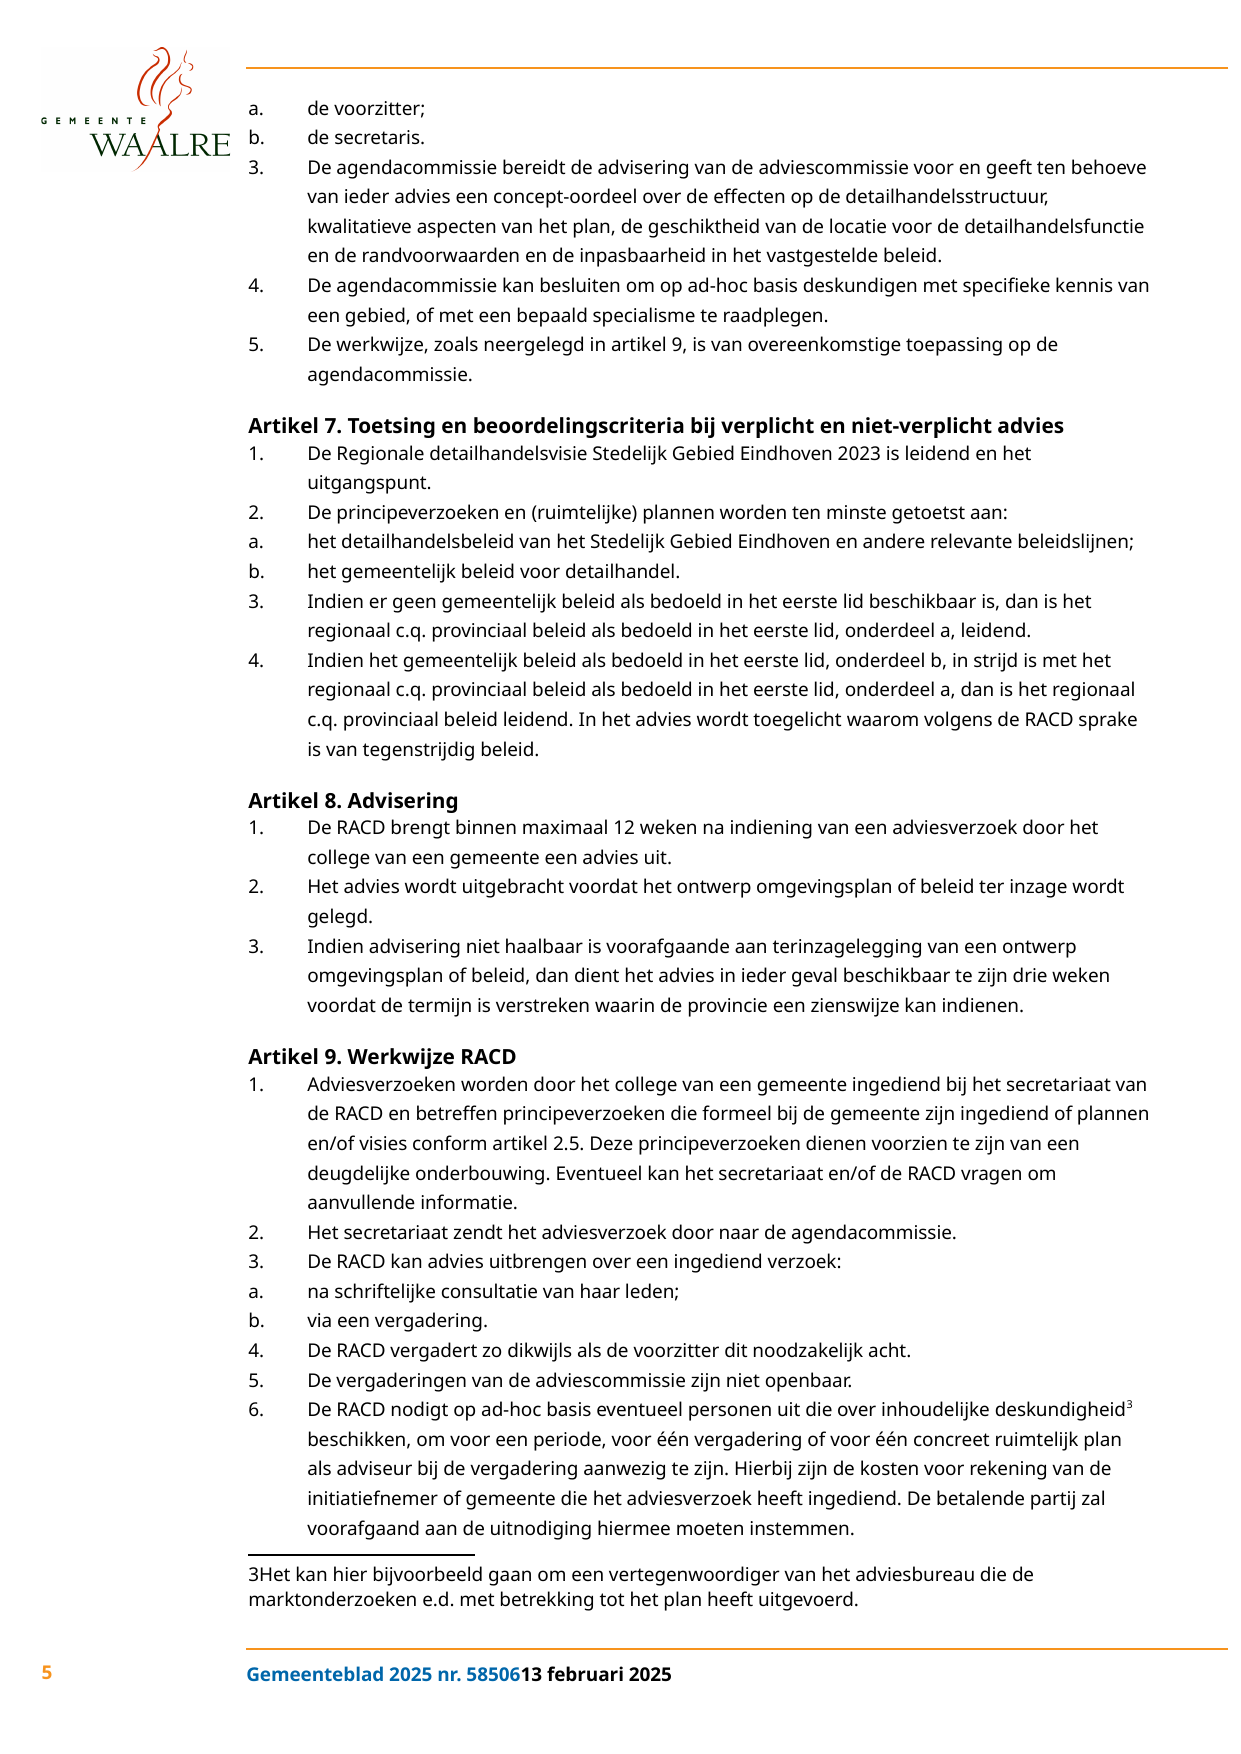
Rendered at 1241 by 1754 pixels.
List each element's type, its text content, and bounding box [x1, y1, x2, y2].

list De RACD vergadert zo dikwijls als de voorzitter dit noodzakelijk acht. [248, 1337, 1152, 1363]
list na schriftelijke consultatie van haar leden; [248, 1278, 1152, 1304]
list De agendacommissie bereidt de advisering van de adviescommissie voor en geeft ten behoeve van ieder advies een concept-oordeel over de effecten op de detailhandelsstructuur, kwalitatieve aspecten van het plan, de geschiktheid van de locatie voor de detailhandelsfunctie en de randvoorwaarden en de inpasbaarheid in het vastgestelde beleid. [248, 154, 1152, 268]
list De agendacommissie kan besluiten om op ad-hoc basis deskundigen met specifieke kennis van een gebied, of met een bepaald specialisme te raadplegen. [248, 272, 1152, 328]
list Indien het gemeentelijk beleid als bedoeld in het eerste lid, onderdeel b, in strijd is met het regionaal c.q. provinciaal beleid als bedoeld in het eerste lid, onderdeel a, dan is het regionaal c.q. provinciaal beleid leidend. In het advies wordt toegelicht waarom volgens de RACD sprake is van tegenstrijdig beleid. [248, 647, 1152, 761]
list De vergaderingen van de adviescommissie zijn niet openbaar. [248, 1367, 1152, 1392]
text Artikel 8. Advisering [248, 786, 1152, 814]
list De principeverzoeken en (ruimtelijke) plannen worden ten minste getoetst aan: [248, 499, 1152, 525]
list Adviesverzoeken worden door het college van een gemeente ingediend bij het secretariaat van de RACD en betreffen principeverzoeken die formeel bij de gemeente zijn ingediend of plannen en/of visies conform artikel 2.5. Deze principeverzoeken dienen voorzien te zijn van een deugdelijke onderbouwing. Eventueel kan het secretariaat en/of de RACD vragen om aanvullende informatie. [248, 1071, 1152, 1215]
list De RACD nodigt op ad-hoc basis eventueel personen uit die over inhoudelijke deskundigheid beschikken, om voor een periode, voor één vergadering of voor één concreet ruimtelijk plan als adviseur bij de vergadering aanwezig te zijn. Hierbij zijn de kosten voor rekening van de initiatiefnemer of gemeente die het adviesverzoek heeft ingediend. De betalende partij zal voorafgaand aan de uitnodiging hiermee moeten instemmen. [248, 1396, 1152, 1540]
list Indien er geen gemeentelijk beleid als bedoeld in het eerste lid beschikbaar is, dan is het regionaal c.q. provinciaal beleid als bedoeld in het eerste lid, onderdeel a, leidend. [248, 588, 1152, 643]
list via een vergadering. [248, 1308, 1152, 1333]
list Indien advisering niet haalbaar is voorafgaande aan terinzagelegging van een ontwerp omgevingsplan of beleid, dan dient het advies in ieder geval beschikbaar te zijn drie weken voordat de termijn is verstreken waarin de provincie een zienswijze kan indienen. [248, 933, 1152, 1018]
list het gemeentelijk beleid voor detailhandel. [248, 558, 1152, 584]
text Artikel 9. Werkwijze RACD [248, 1042, 1152, 1071]
list het detailhandelsbeleid van het Stedelijk Gebied Eindhoven en andere relevante beleidslijnen; [248, 529, 1152, 554]
list de secretaris. [248, 124, 1152, 150]
list De RACD kan advies uitbrengen over een ingediend verzoek: [248, 1248, 1152, 1274]
list De Regionale detailhandelsvisie Stedelijk Gebied Eindhoven 2023 is leidend en het uitgangspunt. [248, 440, 1152, 495]
list de voorzitter; [248, 95, 1152, 121]
list Het kan hier bijvoorbeeld gaan om een vertegenwoordiger van het adviesbureau die de marktonderzoeken e.d. met betrekking tot het plan heeft uitgevoerd. [248, 1561, 1152, 1612]
list Het advies wordt uitgebracht voordat het ontwerp omgevingsplan of beleid ter inzage wordt gelegd. [248, 874, 1152, 929]
list Het secretariaat zendt het adviesverzoek door naar de agendacommissie. [248, 1219, 1152, 1244]
list De werkwijze, zoals neergelegd in artikel 9, is van overeenkomstige toepassing op de agendacommissie. [248, 331, 1152, 387]
text Artikel 7. Toetsing en beoordelingscriteria bij verplicht en niet-verplicht advies [248, 411, 1152, 440]
picture [41, 47, 231, 172]
list De RACD brengt binnen maximaal 12 weken na indiening van een adviesverzoek door het college van een gemeente een advies uit. [248, 814, 1152, 870]
